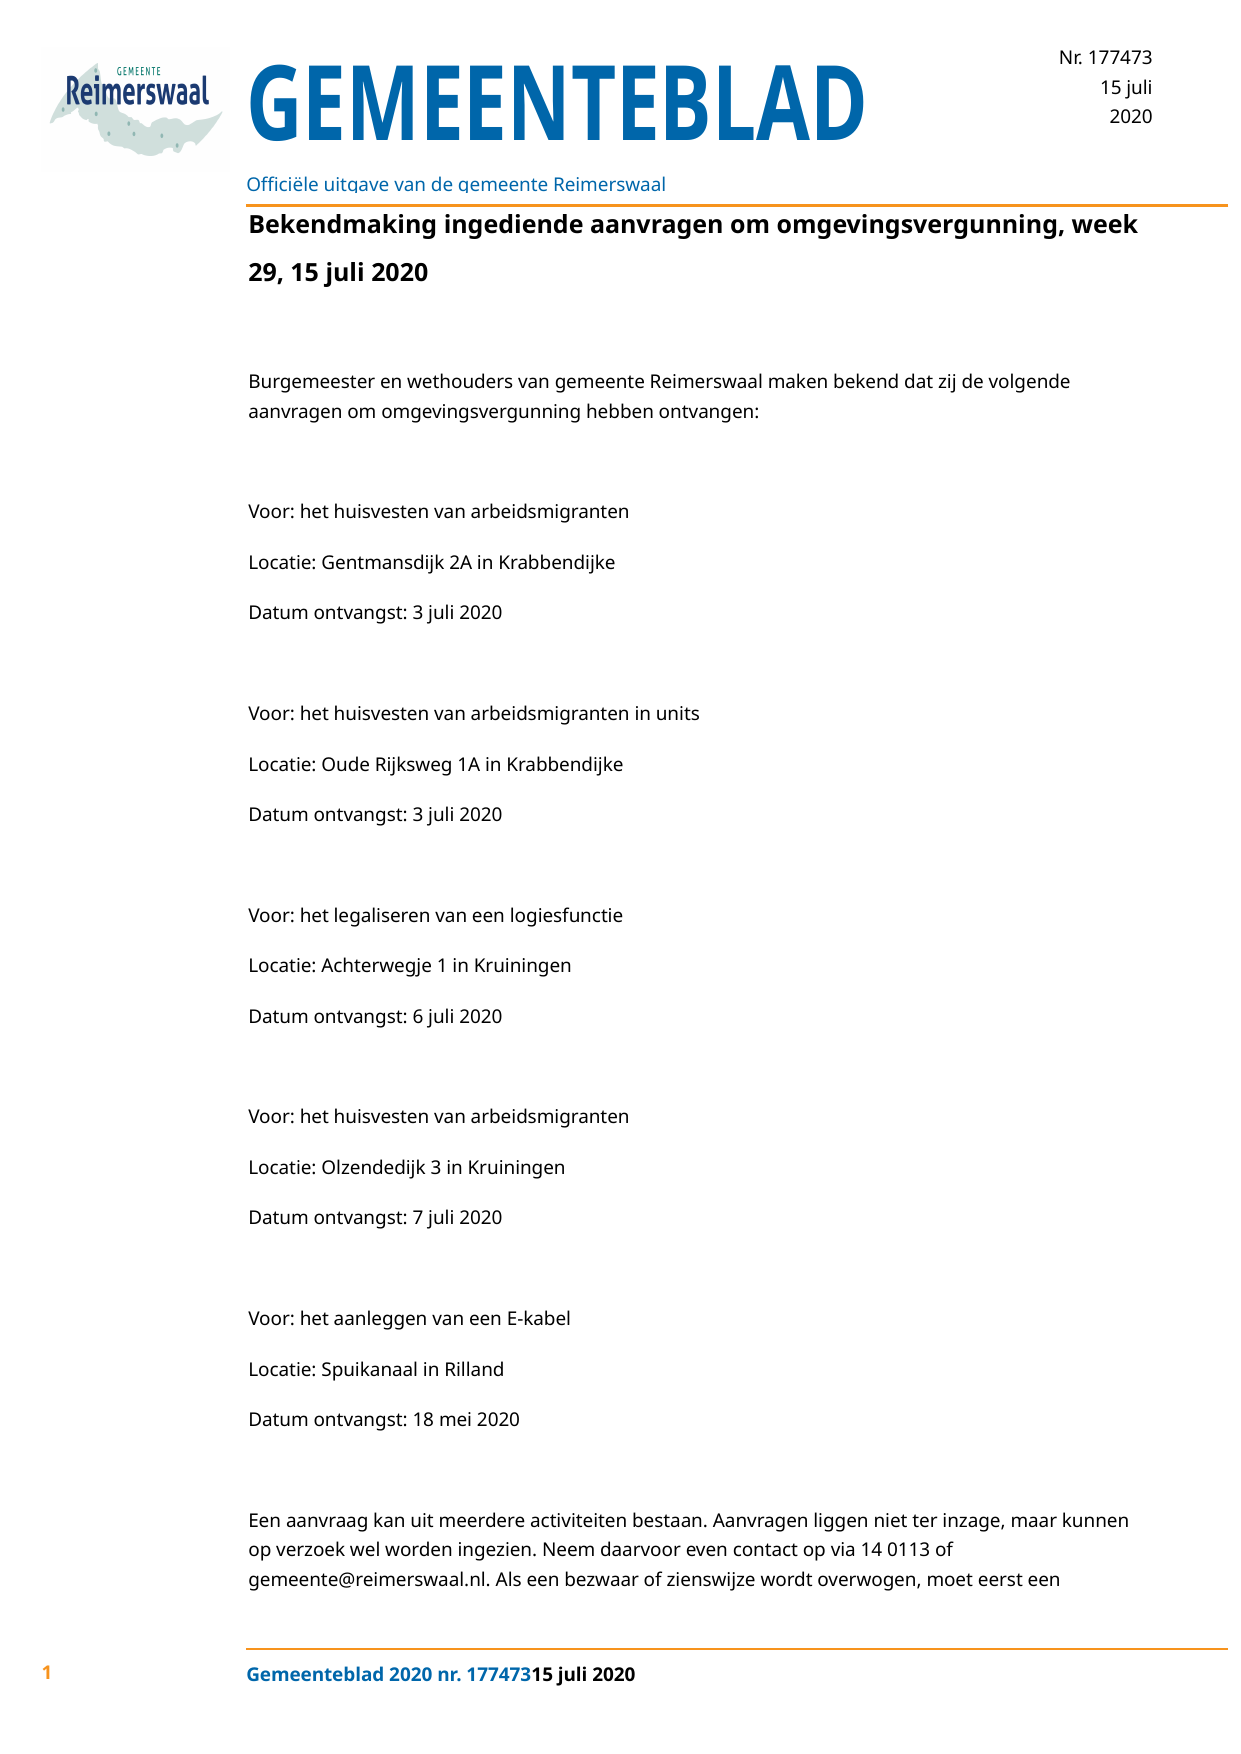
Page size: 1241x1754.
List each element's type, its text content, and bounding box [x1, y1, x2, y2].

text Voor: het huisvesten van arbeidsmigranten [248, 1104, 1152, 1129]
text Burgemeester en wethouders van gemeente Reimerswaal maken bekend dat zij de volgende aanvragen om omgevingsvergunning hebben ontvangen: [248, 368, 1152, 424]
text Voor: het huisvesten van arbeidsmigranten [248, 499, 1152, 524]
text Locatie: Achterwegje 1 in Kruiningen [248, 952, 1152, 978]
text Locatie: Spuikanaal in Rilland [248, 1356, 1152, 1382]
text Voor: het huisvesten van arbeidsmigranten in units [248, 700, 1152, 726]
text Locatie: Oude Rijksweg 1A in Krabbendijke [248, 751, 1152, 777]
text Voor: het legaliseren van een logiesfunctie [248, 902, 1152, 928]
text Datum ontvangst: 18 mei 2020 [248, 1406, 1152, 1432]
text Datum ontvangst: 6 juli 2020 [248, 1003, 1152, 1029]
text Een aanvraag kan uit meerdere activiteiten bestaan. Aanvragen liggen niet ter inzage, maar kunnen op verzoek wel worden ingezien. Neem daarvoor even contact op via 14 0113 of gemeente@reimerswaal.nl. Als een bezwaar of zienswijze wordt overwogen, moet eerst een [248, 1507, 1152, 1592]
text Datum ontvangst: 3 juli 2020 [248, 801, 1152, 827]
text Voor: het aanleggen van een E-kabel [248, 1305, 1152, 1331]
text Locatie: Gentmansdijk 2A in Krabbendijke [248, 549, 1152, 575]
text Datum ontvangst: 3 juli 2020 [248, 599, 1152, 625]
text Datum ontvangst: 7 juli 2020 [248, 1204, 1152, 1230]
text Bekendmaking ingediende aanvragen om omgevingsvergunning, week 29, 15 juli 2020 [248, 207, 1152, 288]
picture [41, 47, 231, 172]
text Locatie: Olzendedijk 3 in Kruiningen [248, 1154, 1152, 1180]
